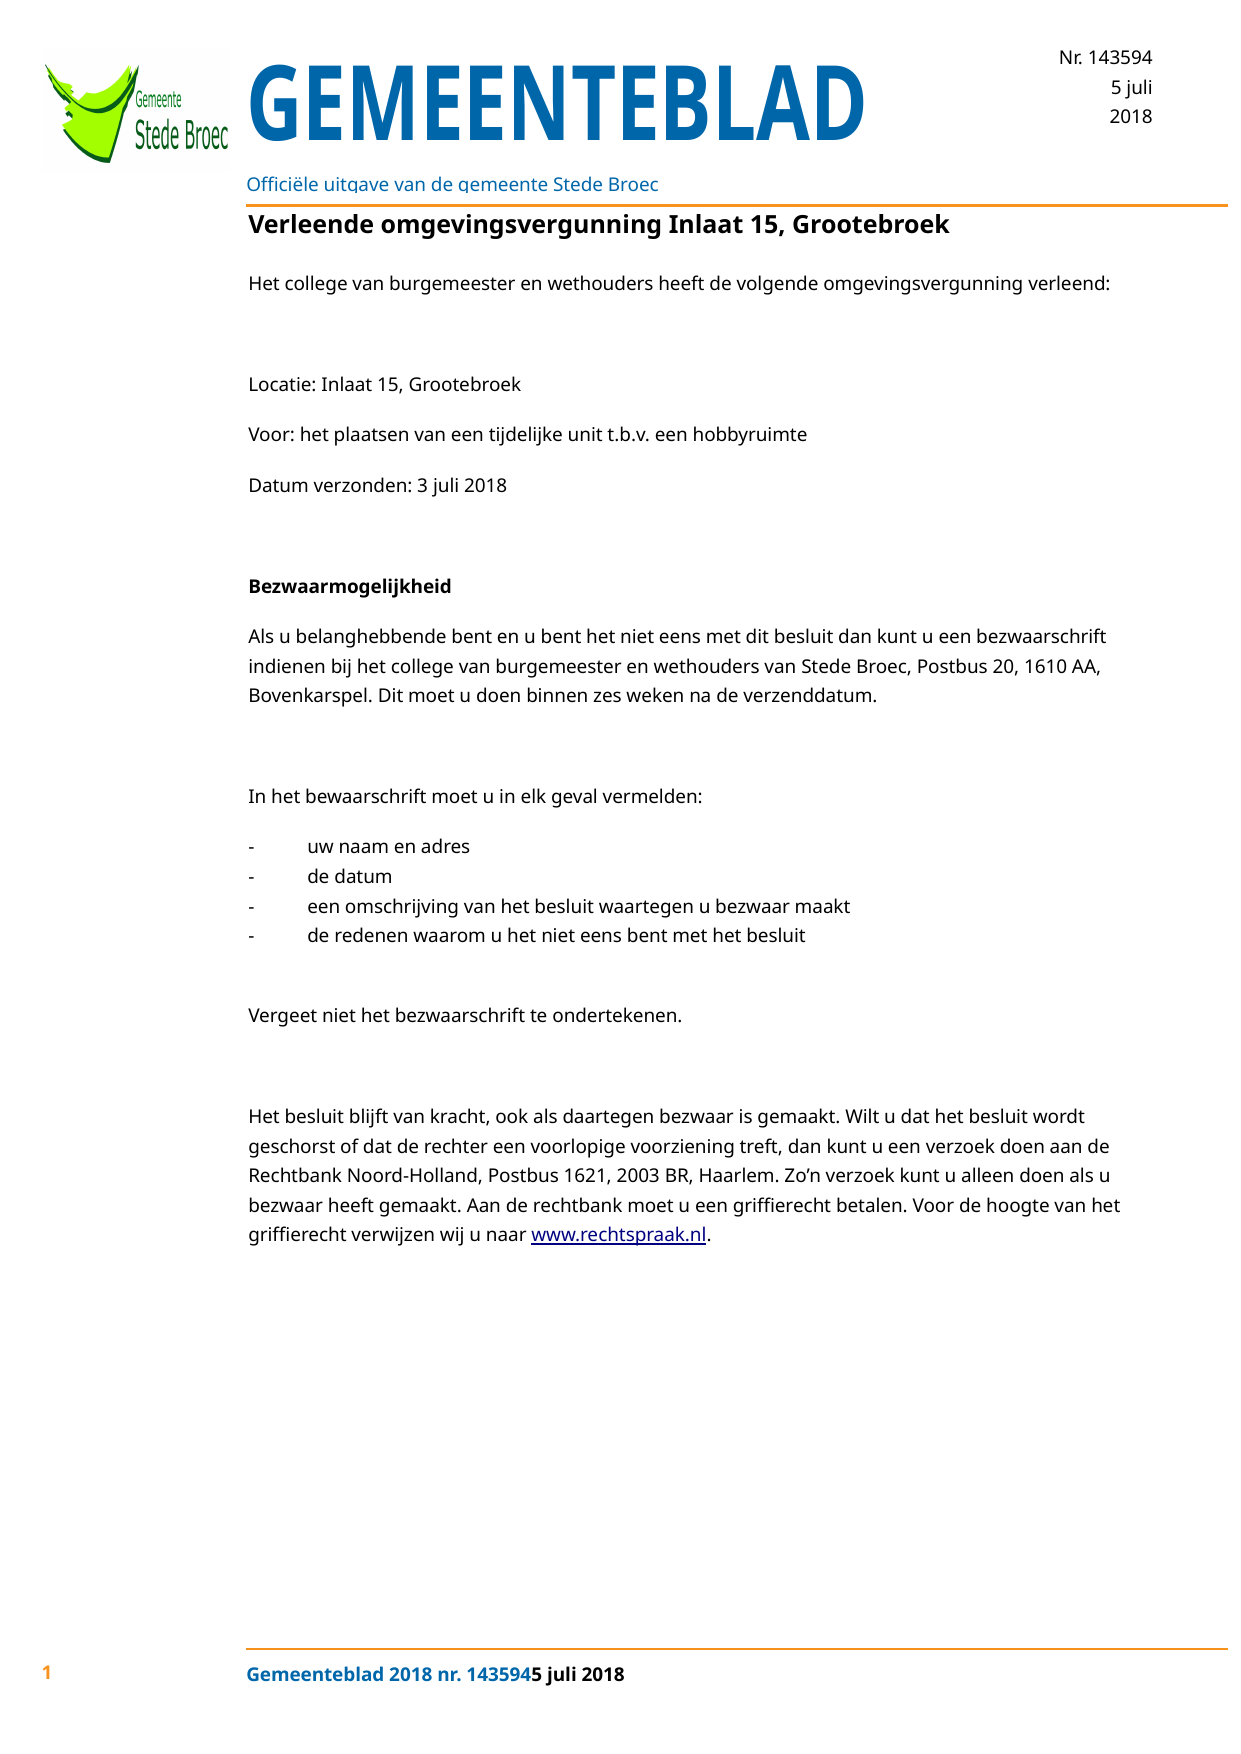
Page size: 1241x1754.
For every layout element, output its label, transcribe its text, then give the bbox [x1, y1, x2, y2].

list de redenen waarom u het niet eens bent met het besluit [248, 922, 1152, 948]
list uw naam en adres [248, 834, 1152, 859]
text Bezwaarmogelijkheid [248, 573, 1152, 598]
text Verleende omgevingsvergunning Inlaat 15, Grootebroek [248, 207, 1152, 241]
text Voor: het plaatsen van een tijdelijke unit t.b.v. een hobbyruimte [248, 422, 1152, 447]
list een omschrijving van het besluit waartegen u bezwaar maakt [248, 893, 1152, 918]
text Het besluit blijft van kracht, ook als daartegen bezwaar is gemaakt. Wilt u dat het besluit wordt geschorst of dat de rechter een voorlopige voorziening treft, dan kunt u een verzoek doen aan de Rechtbank Noord-Holland, Postbus 1621, 2003 BR, Haarlem. Zo’n verzoek kunt u alleen doen als u bezwaar heeft gemaakt. Aan de rechtbank moet u een griffierecht betalen. Voor de hoogte van het griffierecht verwijzen wij u naar www.rechtspraak.nl. [248, 1103, 1152, 1247]
text Het college van burgemeester en wethouders heeft de volgende omgevingsvergunning verleend: [248, 270, 1152, 296]
text Als u belanghebbende bent en u bent het niet eens met dit besluit dan kunt u een bezwaarschrift indienen bij het college van burgemeester en wethouders van Stede Broec, Postbus 20, 1610 AA, Bovenkarspel. Dit moet u doen binnen zes weken na de verzenddatum. [248, 623, 1152, 708]
text Datum verzonden: 3 juli 2018 [248, 472, 1152, 498]
text Locatie: Inlaat 15, Grootebroek [248, 371, 1152, 397]
list de datum [248, 863, 1152, 889]
text In het bewaarschrift moet u in elk geval vermelden: [248, 783, 1152, 809]
picture [41, 47, 231, 172]
text Vergeet niet het bezwaarschrift te ondertekenen. [248, 1002, 1152, 1028]
